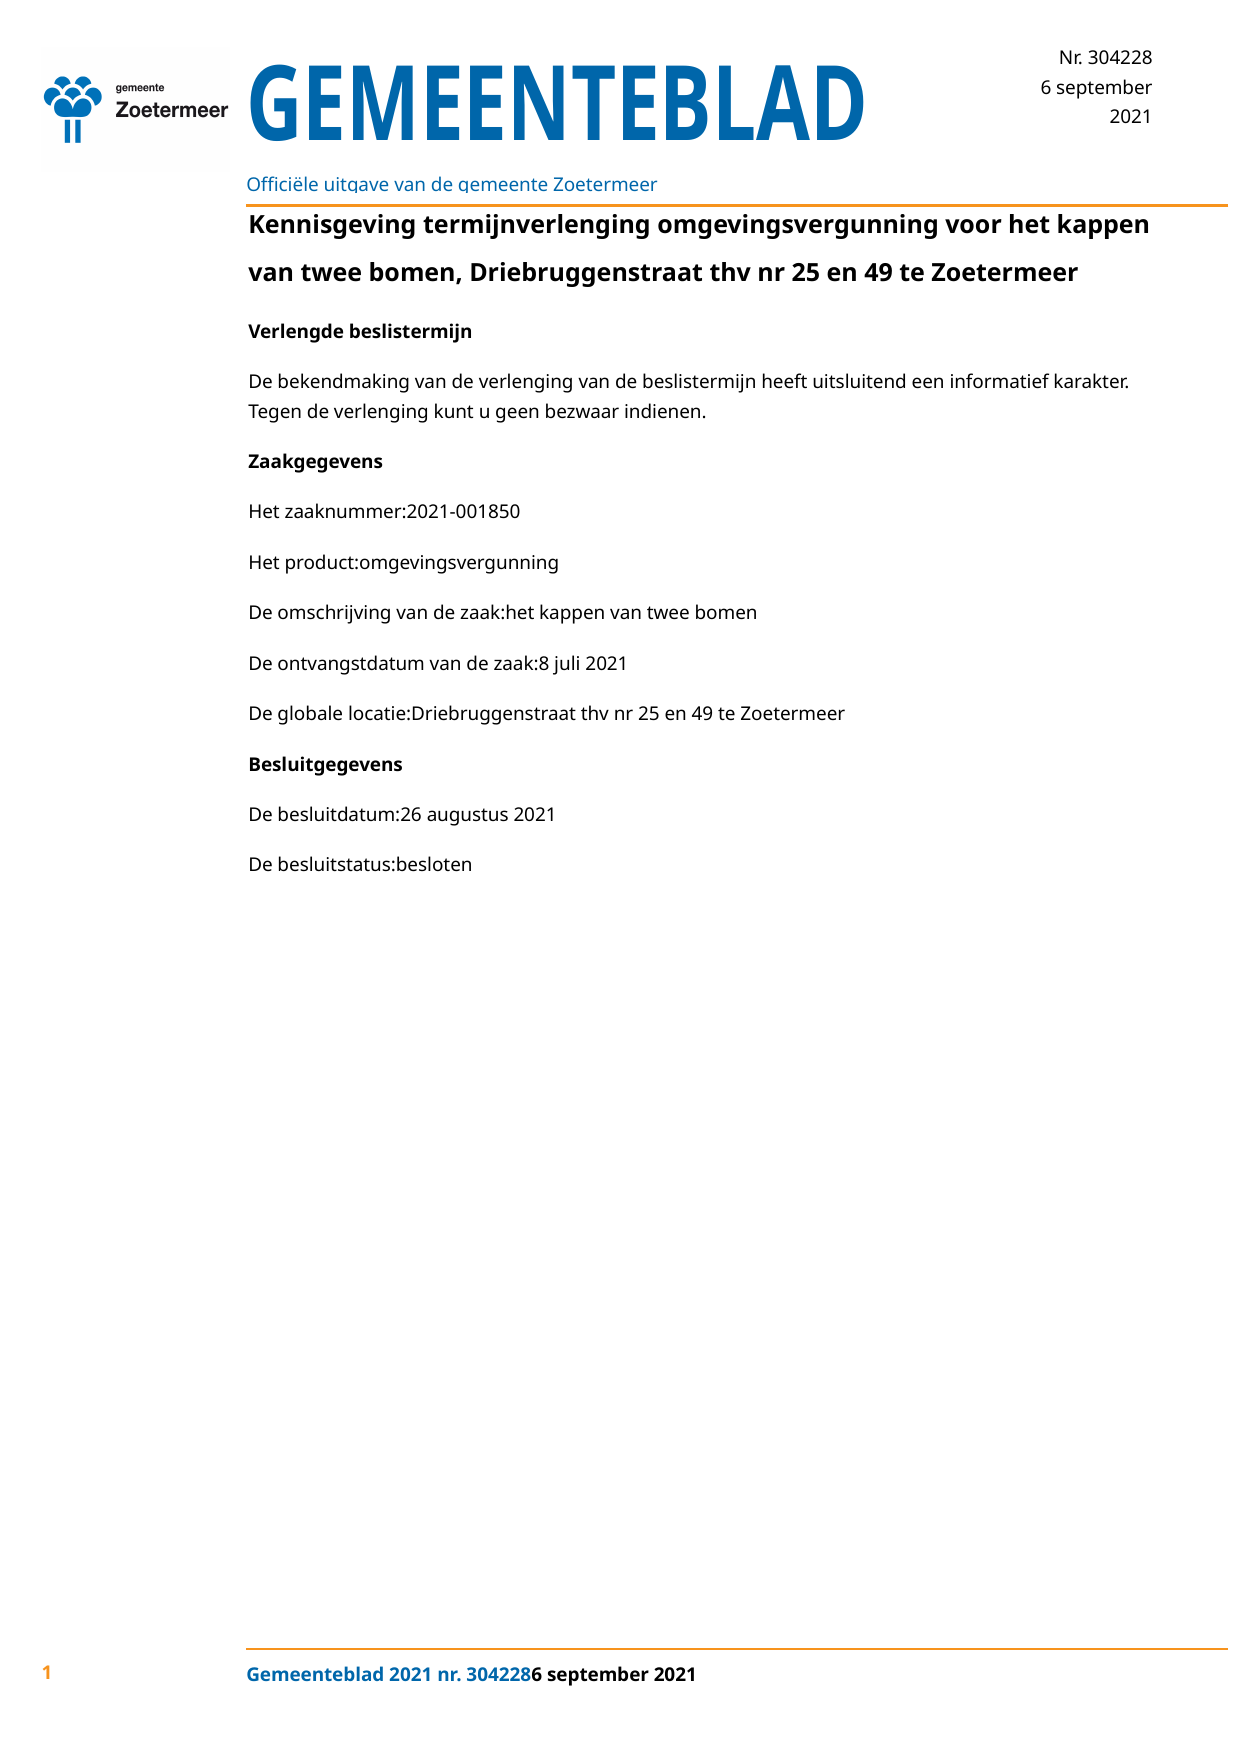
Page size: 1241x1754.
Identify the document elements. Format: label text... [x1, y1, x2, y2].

text Zaakgegevens [248, 448, 1152, 474]
text De besluitdatum:26 augustus 2021 [248, 801, 1152, 827]
text De bekendmaking van de verlenging van de beslistermijn heeft uitsluitend een informatief karakter. Tegen de verlenging kunt u geen bezwaar indienen. [248, 368, 1152, 424]
text Het zaaknummer:2021-001850 [248, 499, 1152, 524]
text De globale locatie:Driebruggenstraat thv nr 25 en 49 te Zoetermeer [248, 700, 1152, 726]
text Kennisgeving termijnverlenging omgevingsvergunning voor het kappen van twee bomen, Driebruggenstraat thv nr 25 en 49 te Zoetermeer [248, 207, 1152, 288]
text Het product:omgevingsvergunning [248, 549, 1152, 575]
text Verlengde beslistermijn [248, 318, 1152, 344]
picture [41, 47, 231, 172]
text Besluitgegevens [248, 751, 1152, 777]
text De besluitstatus:besloten [248, 852, 1152, 877]
text De omschrijving van de zaak:het kappen van twee bomen [248, 599, 1152, 625]
text De ontvangstdatum van de zaak:8 juli 2021 [248, 650, 1152, 676]
